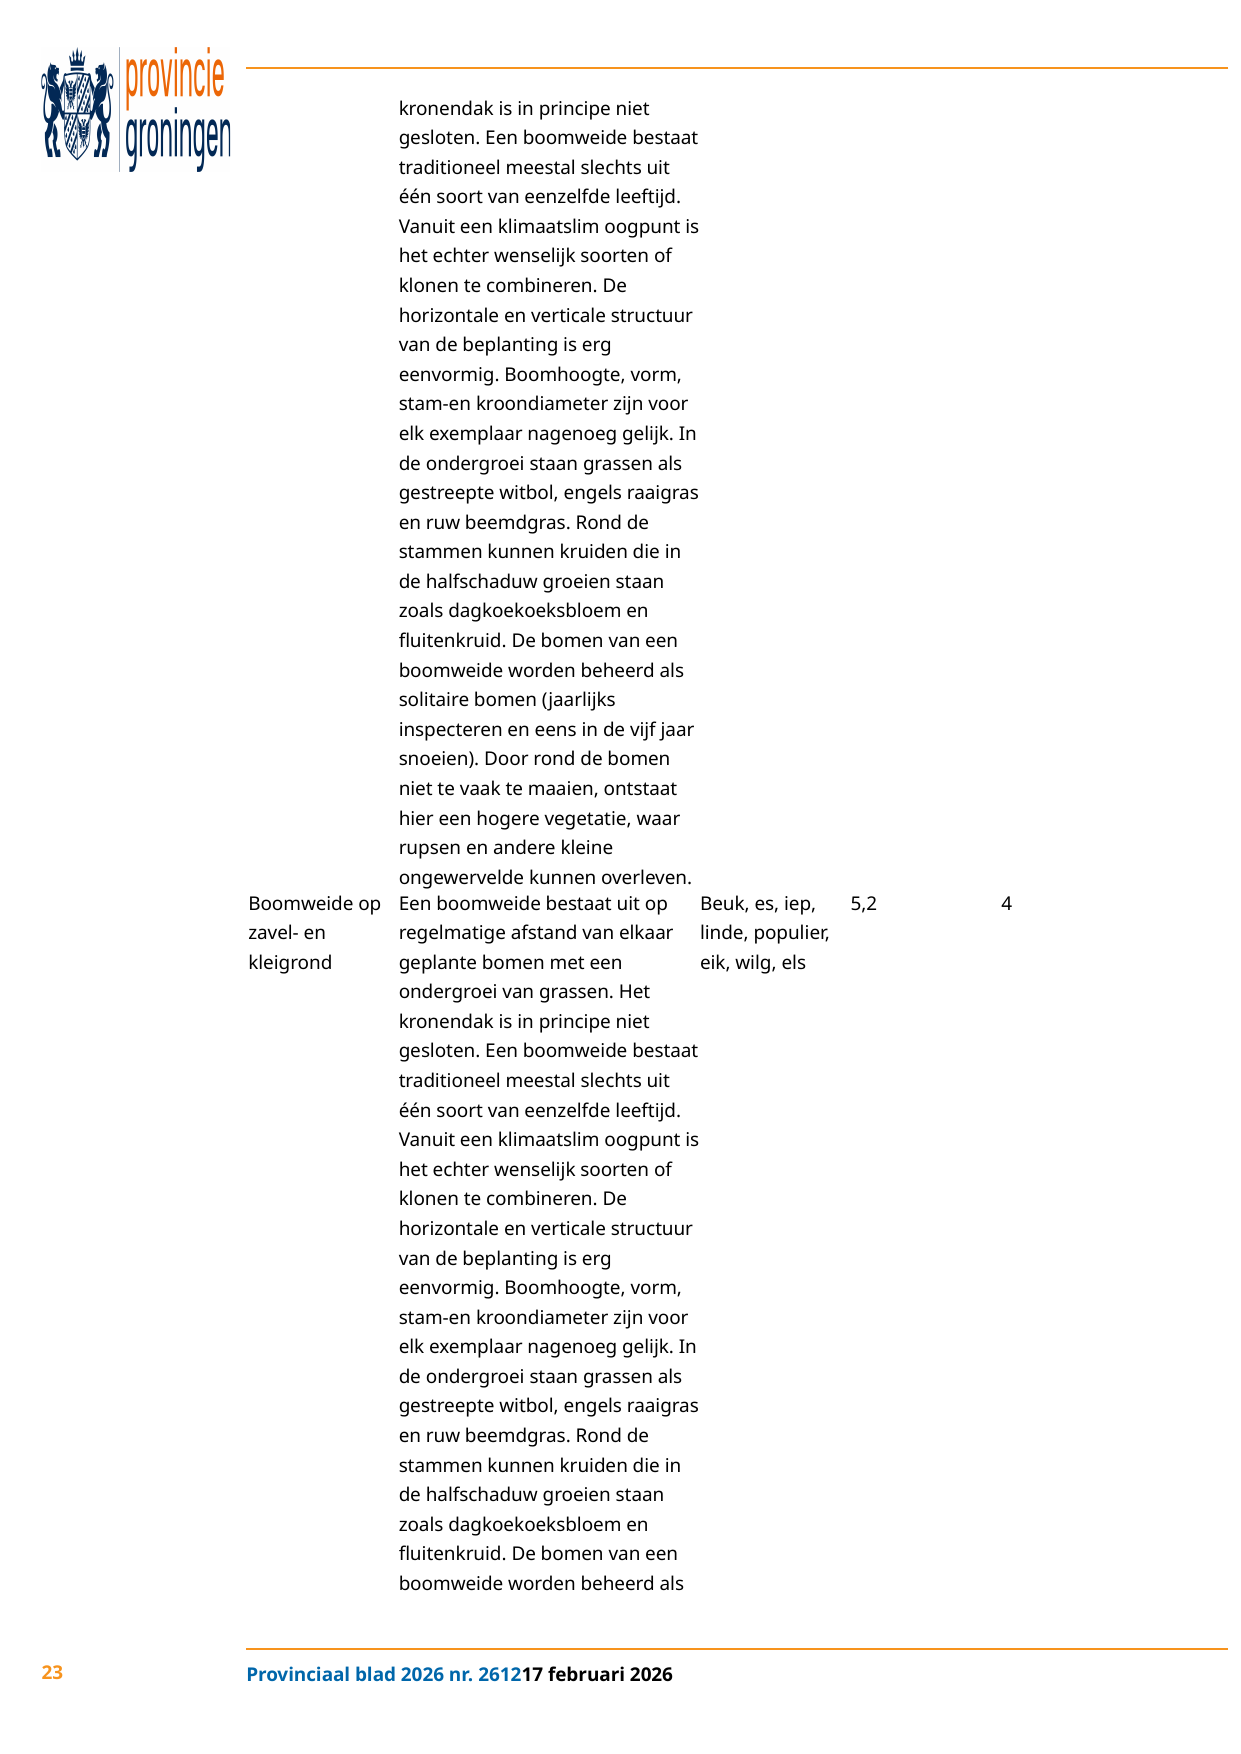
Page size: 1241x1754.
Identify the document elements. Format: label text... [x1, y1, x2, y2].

table_cell Beuk, es, iep, linde, populier, eik, wilg, els [700, 890, 850, 1596]
table_cell [700, 95, 850, 890]
table_cell 4 [1001, 890, 1152, 1596]
table_cell [1001, 95, 1152, 890]
table_cell 5,2 [850, 890, 1001, 1596]
table_cell [850, 95, 1001, 890]
table_cell kronendak is in principe niet gesloten. Een boomweide bestaat traditioneel meestal slechts uit één soort van eenzelfde leeftijd. Vanuit een klimaatslim oogpunt is het echter wenselijk soorten of klonen te combineren. De horizontale en verticale structuur van de beplanting is erg eenvormig. Boomhoogte, vorm, stam-en kroondiameter zijn voor elk exemplaar nagenoeg gelijk. In de ondergroei staan grassen als gestreepte witbol, engels raaigras en ruw beemdgras. Rond de stammen kunnen kruiden die in de halfschaduw groeien staan zoals dagkoekoeksbloem en fluitenkruid. De bomen van een boomweide worden beheerd als solitaire bomen (jaarlijks inspecteren en eens in de vijf jaar snoeien). Door rond de bomen niet te vaak te maaien, ontstaat hier een hogere vegetatie, waar rupsen en andere kleine ongewervelde kunnen overleven. [399, 95, 700, 890]
table_cell Een boomweide bestaat uit op regelmatige afstand van elkaar geplante bomen met een ondergroei van grassen. Het kronendak is in principe niet gesloten. Een boomweide bestaat traditioneel meestal slechts uit één soort van eenzelfde leeftijd. Vanuit een klimaatslim oogpunt is het echter wenselijk soorten of klonen te combineren. De horizontale en verticale structuur van de beplanting is erg eenvormig. Boomhoogte, vorm, stam-en kroondiameter zijn voor elk exemplaar nagenoeg gelijk. In de ondergroei staan grassen als gestreepte witbol, engels raaigras en ruw beemdgras. Rond de stammen kunnen kruiden die in de halfschaduw groeien staan zoals dagkoekoeksbloem en fluitenkruid. De bomen van een boomweide worden beheerd als [399, 890, 700, 1596]
table_cell [248, 95, 398, 890]
table_cell Boomweide op zavel- en kleigrond [248, 890, 398, 1596]
picture [41, 47, 231, 172]
